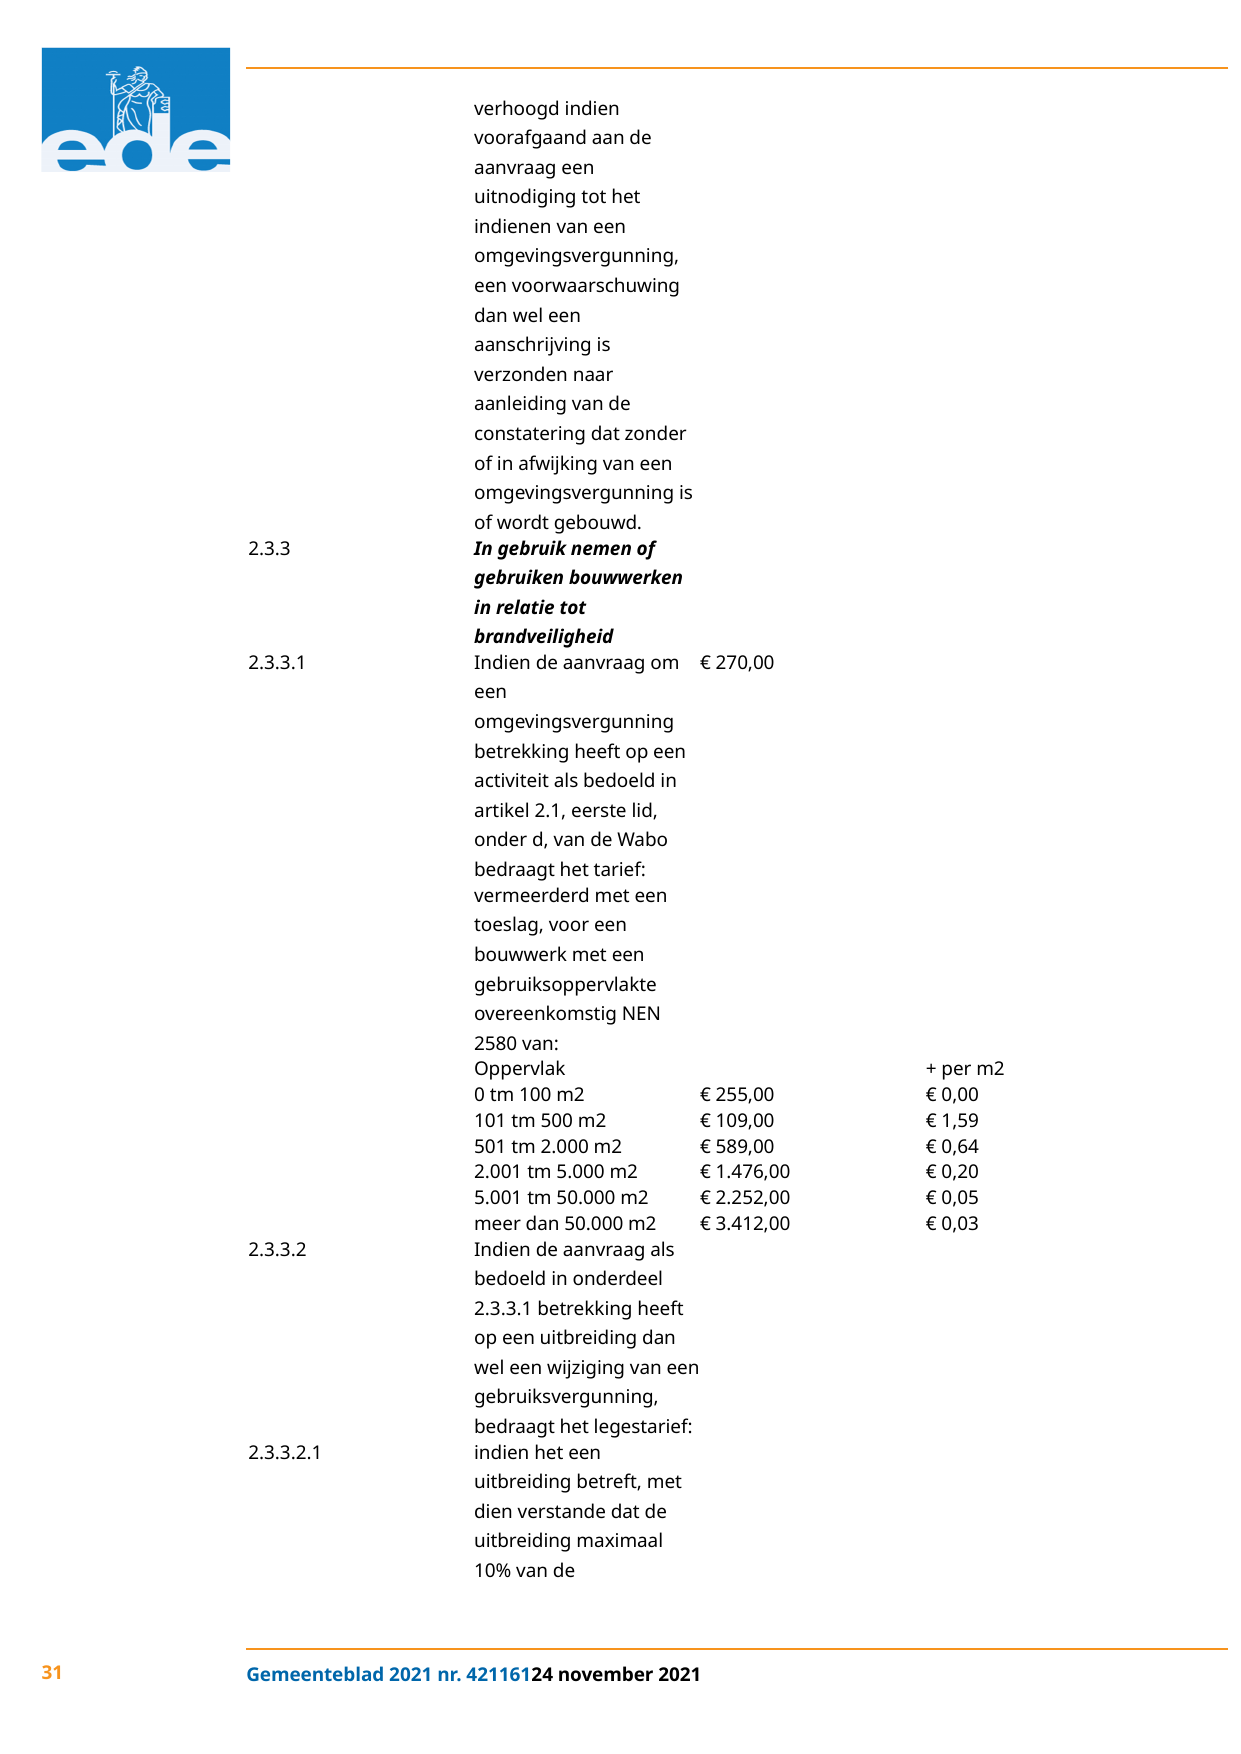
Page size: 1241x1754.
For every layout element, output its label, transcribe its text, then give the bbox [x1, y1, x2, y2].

table_cell [248, 1184, 474, 1210]
table_cell 501 tm 2.000 m2 [474, 1133, 700, 1158]
table_cell [926, 1236, 1152, 1439]
table_cell [700, 1236, 926, 1439]
table_cell 101 tm 500 m2 [474, 1107, 700, 1133]
table_cell 5.001 tm 50.000 m2 [474, 1184, 700, 1210]
table_cell € 0,05 [926, 1184, 1152, 1210]
picture [41, 47, 231, 172]
table_cell [926, 882, 1152, 1056]
table_cell Indien de aanvraag om een omgevingsvergunning betrekking heeft op een activiteit als bedoeld in artikel 2.1, eerste lid, onder d, van de Wabo bedraagt het tarief: [474, 649, 700, 882]
table_cell € 0,00 [926, 1081, 1152, 1107]
table_cell € 3.412,00 [700, 1210, 926, 1236]
table_cell [248, 1133, 474, 1158]
table_cell 2.001 tm 5.000 m2 [474, 1159, 700, 1184]
table_cell [248, 1159, 474, 1184]
table_cell [926, 535, 1152, 649]
table_cell [926, 95, 1152, 535]
table_cell verhoogd indien voorafgaand aan de aanvraag een uitnodiging tot het indienen van een omgevingsvergunning, een voorwaarschuwing dan wel een aanschrijving is verzonden naar aanleiding van de constatering dat zonder of in afwijking van een omgevingsvergunning is of wordt gebouwd. [474, 95, 700, 535]
table_cell + per m2 [926, 1056, 1152, 1081]
table_cell € 0,64 [926, 1133, 1152, 1158]
table_cell 2.3.3.2 [248, 1236, 474, 1439]
table_cell In gebruik nemen of gebruiken bouwwerken in relatie tot brandveiligheid [474, 535, 700, 649]
table_cell [700, 1439, 926, 1583]
table_cell indien het een uitbreiding betreft, met dien verstande dat de uitbreiding maximaal 10% van de [474, 1439, 700, 1583]
table_cell € 589,00 [700, 1133, 926, 1158]
table_cell [700, 95, 926, 535]
table_cell € 109,00 [700, 1107, 926, 1133]
table_cell 2.3.3.1 [248, 649, 474, 882]
table_cell [248, 1056, 474, 1081]
table_cell 0 tm 100 m2 [474, 1081, 700, 1107]
table_cell [248, 882, 474, 1056]
table_cell vermeerderd met een toeslag, voor een bouwwerk met een gebruiksoppervlakte overeenkomstig NEN 2580 van: [474, 882, 700, 1056]
table_cell [248, 1081, 474, 1107]
table_cell [926, 649, 1152, 882]
table_cell [248, 1210, 474, 1236]
table_cell € 270,00 [700, 649, 926, 882]
table_cell [700, 882, 926, 1056]
table_cell [248, 95, 474, 535]
table_cell [700, 535, 926, 649]
table_cell [700, 1056, 926, 1081]
table_cell € 1,59 [926, 1107, 1152, 1133]
table_cell [248, 1107, 474, 1133]
table_cell € 0,03 [926, 1210, 1152, 1236]
table_cell Oppervlak [474, 1056, 700, 1081]
table_cell 2.3.3 [248, 535, 474, 649]
table_cell € 0,20 [926, 1159, 1152, 1184]
table_cell € 255,00 [700, 1081, 926, 1107]
table_cell 2.3.3.2.1 [248, 1439, 474, 1583]
table_cell € 1.476,00 [700, 1159, 926, 1184]
table_cell € 2.252,00 [700, 1184, 926, 1210]
table_cell [926, 1439, 1152, 1583]
table_cell Indien de aanvraag als bedoeld in onderdeel 2.3.3.1 betrekking heeft op een uitbreiding dan wel een wijziging van een gebruiksvergunning, bedraagt het legestarief: [474, 1236, 700, 1439]
table_cell meer dan 50.000 m2 [474, 1210, 700, 1236]
